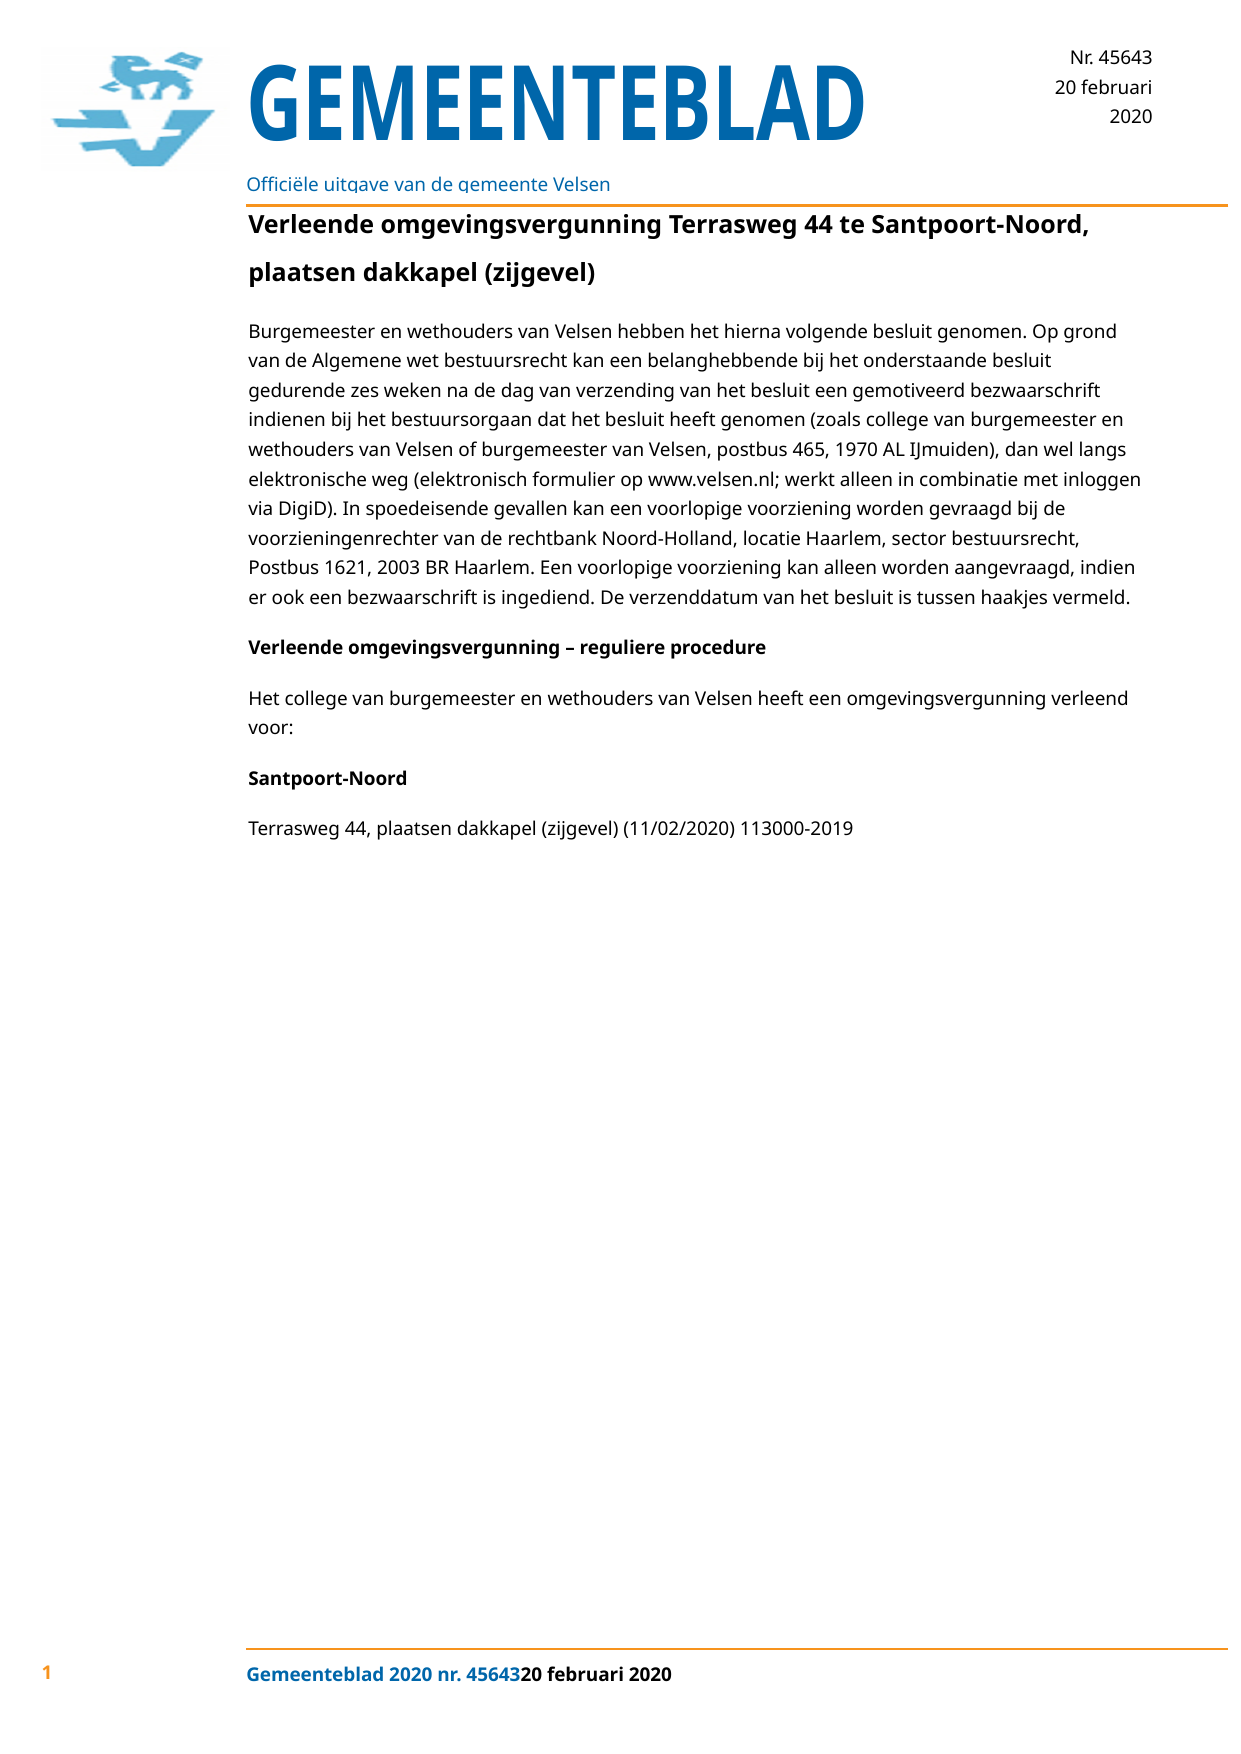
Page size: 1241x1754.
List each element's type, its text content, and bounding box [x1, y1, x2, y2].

text Verleende omgevingsvergunning – reguliere procedure [248, 634, 1152, 660]
text Burgemeester en wethouders van Velsen hebben het hierna volgende besluit genomen. Op grond van de Algemene wet bestuursrecht kan een belanghebbende bij het onderstaande besluit gedurende zes weken na de dag van verzending van het besluit een gemotiveerd bezwaarschrift indienen bij het bestuursorgaan dat het besluit heeft genomen (zoals college van burgemeester en wethouders van Velsen of burgemeester van Velsen, postbus 465, 1970 AL IJmuiden), dan wel langs elektronische weg (elektronisch formulier op www.velsen.nl; werkt alleen in combinatie met inloggen via DigiD). In spoedeisende gevallen kan een voorlopige voorziening worden gevraagd bij de voorzieningenrechter van de rechtbank Noord-Holland, locatie Haarlem, sector bestuursrecht, Postbus 1621, 2003 BR Haarlem. Een voorlopige voorziening kan alleen worden aangevraagd, indien er ook een bezwaarschrift is ingediend. De verzenddatum van het besluit is tussen haakjes vermeld. [248, 318, 1152, 610]
text Het college van burgemeester en wethouders van Velsen heeft een omgevingsvergunning verleend voor: [248, 685, 1152, 740]
text Verleende omgevingsvergunning Terrasweg 44 te Santpoort-Noord, plaatsen dakkapel (zijgevel) [248, 207, 1152, 288]
text Santpoort-Noord [248, 765, 1152, 791]
picture [41, 47, 231, 172]
text Terrasweg 44, plaatsen dakkapel (zijgevel) (11/02/2020) 113000-2019 [248, 815, 1152, 841]
